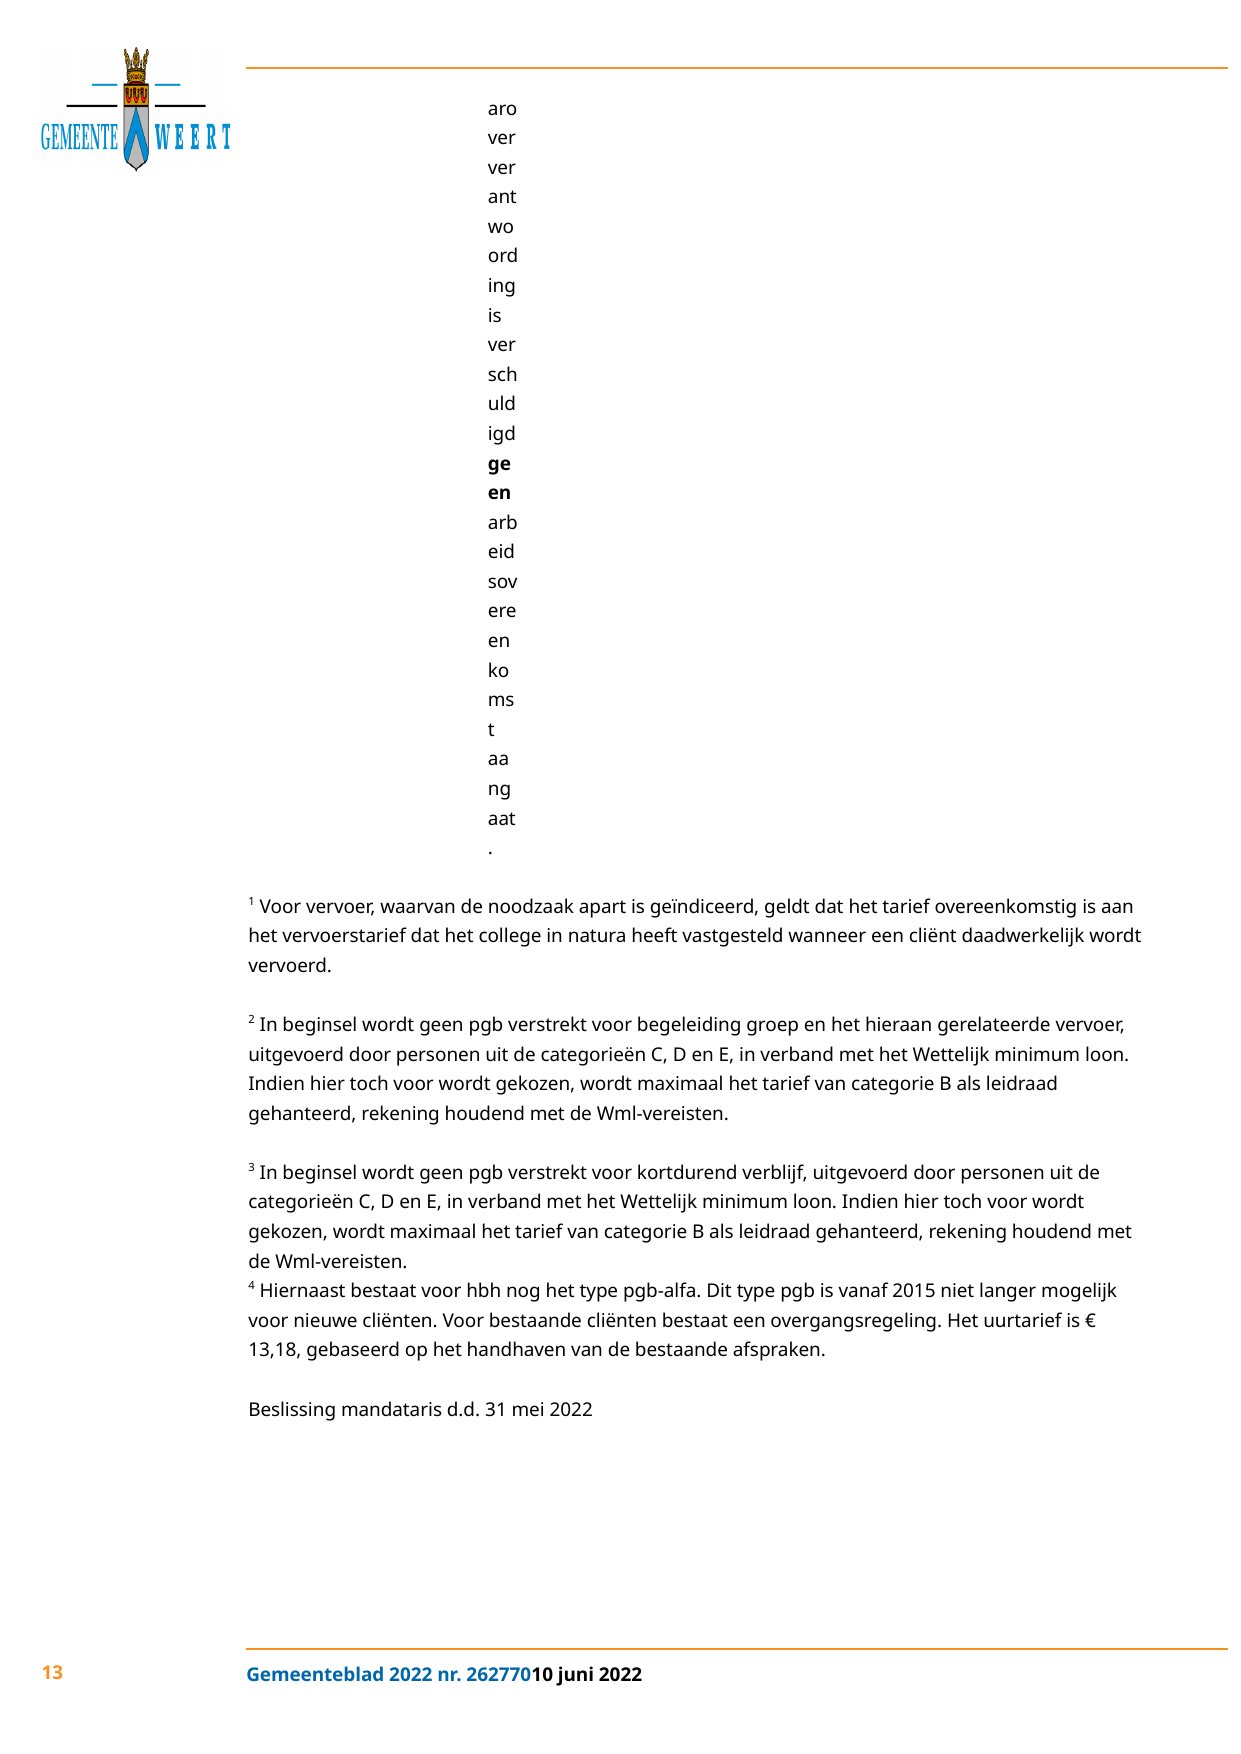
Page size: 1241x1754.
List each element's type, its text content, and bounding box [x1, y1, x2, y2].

table_cell arover verantwoording is verschuldigd geen arbeidsovereenkomst aangaat. [429, 95, 519, 860]
table_cell [1061, 95, 1152, 860]
text 2 In beginsel wordt geen pgb verstrekt voor begeleiding groep en het hieraan gerelateerde vervoer, uitgevoerd door personen uit de categorieën C, D en E, in verband met het Wettelijk minimum loon. Indien hier toch voor wordt gekozen, wordt maximaal het tarief van categorie B als leidraad gehanteerd, rekening houdend met de Wml-vereisten. [248, 1011, 1152, 1126]
text Beslissing mandataris d.d. 31 mei 2022 [248, 1396, 1152, 1422]
text 3 In beginsel wordt geen pgb verstrekt voor kortdurend verblijf, uitgevoerd door personen uit de categorieën C, D en E, in verband met het Wettelijk minimum loon. Indien hier toch voor wordt gekozen, wordt maximaal het tarief van categorie B als leidraad gehanteerd, rekening houdend met de Wml-vereisten. [248, 1159, 1152, 1274]
table_cell [700, 95, 790, 860]
table_cell [881, 95, 971, 860]
text 1 Voor vervoer, waarvan de noodzaak apart is geïndiceerd, geldt dat het tarief overeenkomstig is aan het vervoerstarief dat het college in natura heeft vastgesteld wanneer een cliënt daadwerkelijk wordt vervoerd. [248, 893, 1152, 978]
text 4 Hiernaast bestaat voor hbh nog het type pgb-alfa. Dit type pgb is vanaf 2015 niet langer mogelijk voor nieuwe cliënten. Voor bestaande cliënten bestaat een overgangsregeling. Het uurtarief is € 13,18, gebaseerd op het handhaven van de bestaande afspraken. [248, 1277, 1152, 1362]
picture [41, 47, 231, 172]
table_cell [971, 95, 1061, 860]
table_cell [790, 95, 881, 860]
table_cell [609, 95, 700, 860]
table_cell [248, 95, 429, 860]
table_cell [519, 95, 609, 860]
